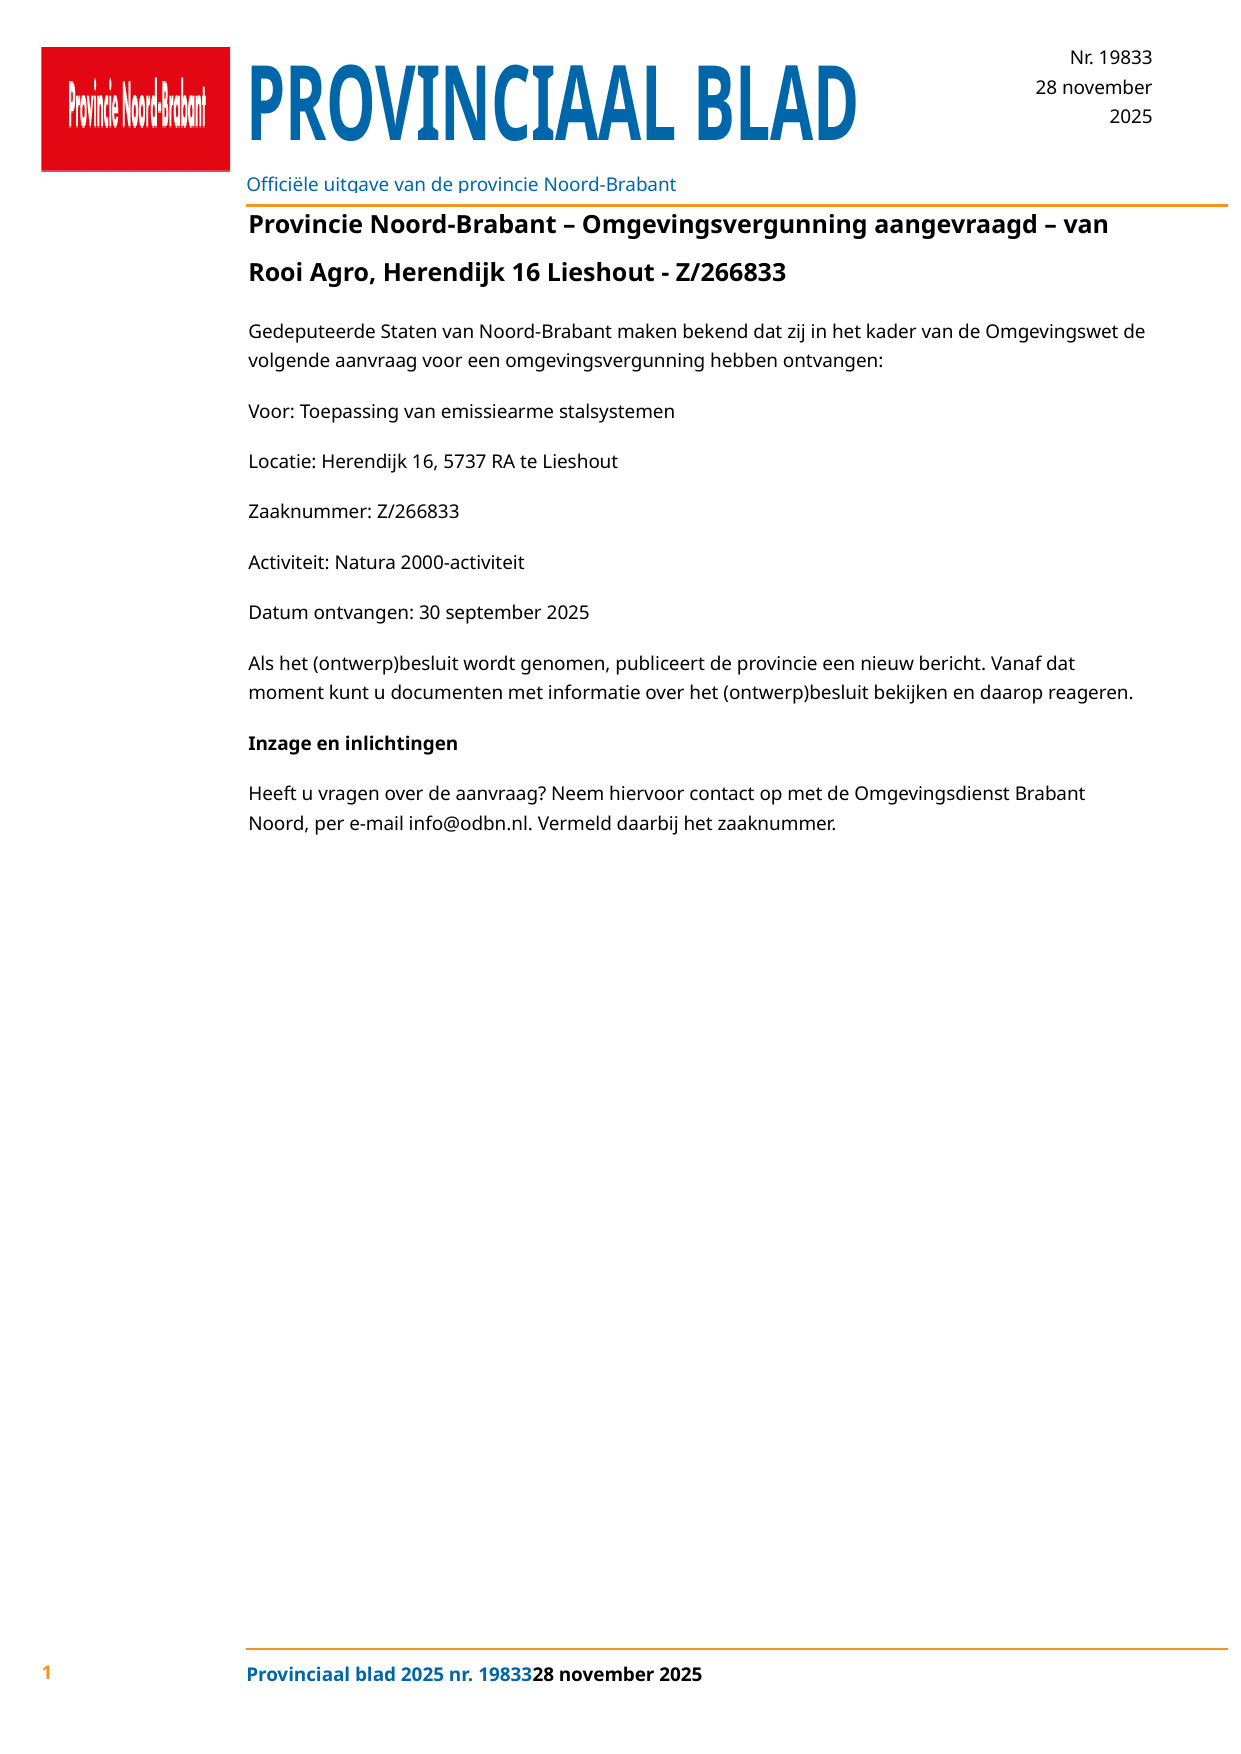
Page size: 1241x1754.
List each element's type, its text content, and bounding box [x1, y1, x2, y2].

text Voor: Toepassing van emissiearme stalsystemen [248, 398, 1152, 424]
text Gedeputeerde Staten van Noord-Brabant maken bekend dat zij in het kader van de Omgevingswet de volgende aanvraag voor een omgevingsvergunning hebben ontvangen: [248, 318, 1152, 373]
text Inzage en inlichtingen [248, 730, 1152, 756]
text Locatie: Herendijk 16, 5737 RA te Lieshout [248, 448, 1152, 474]
text Als het (ontwerp)besluit wordt genomen, publiceert de provincie een nieuw bericht. Vanaf dat moment kunt u documenten met informatie over het (ontwerp)besluit bekijken en daarop reageren. [248, 650, 1152, 705]
picture [41, 47, 231, 172]
text Activiteit: Natura 2000-activiteit [248, 549, 1152, 575]
text Datum ontvangen: 30 september 2025 [248, 599, 1152, 625]
text Heeft u vragen over de aanvraag? Neem hiervoor contact op met de Omgevingsdienst Brabant Noord, per e-mail info@odbn.nl. Vermeld daarbij het zaaknummer. [248, 780, 1152, 836]
text Provincie Noord-Brabant – Omgevingsvergunning aangevraagd – van Rooi Agro, Herendijk 16 Lieshout - Z/266833 [248, 207, 1152, 288]
text Zaaknummer: Z/266833 [248, 499, 1152, 524]
